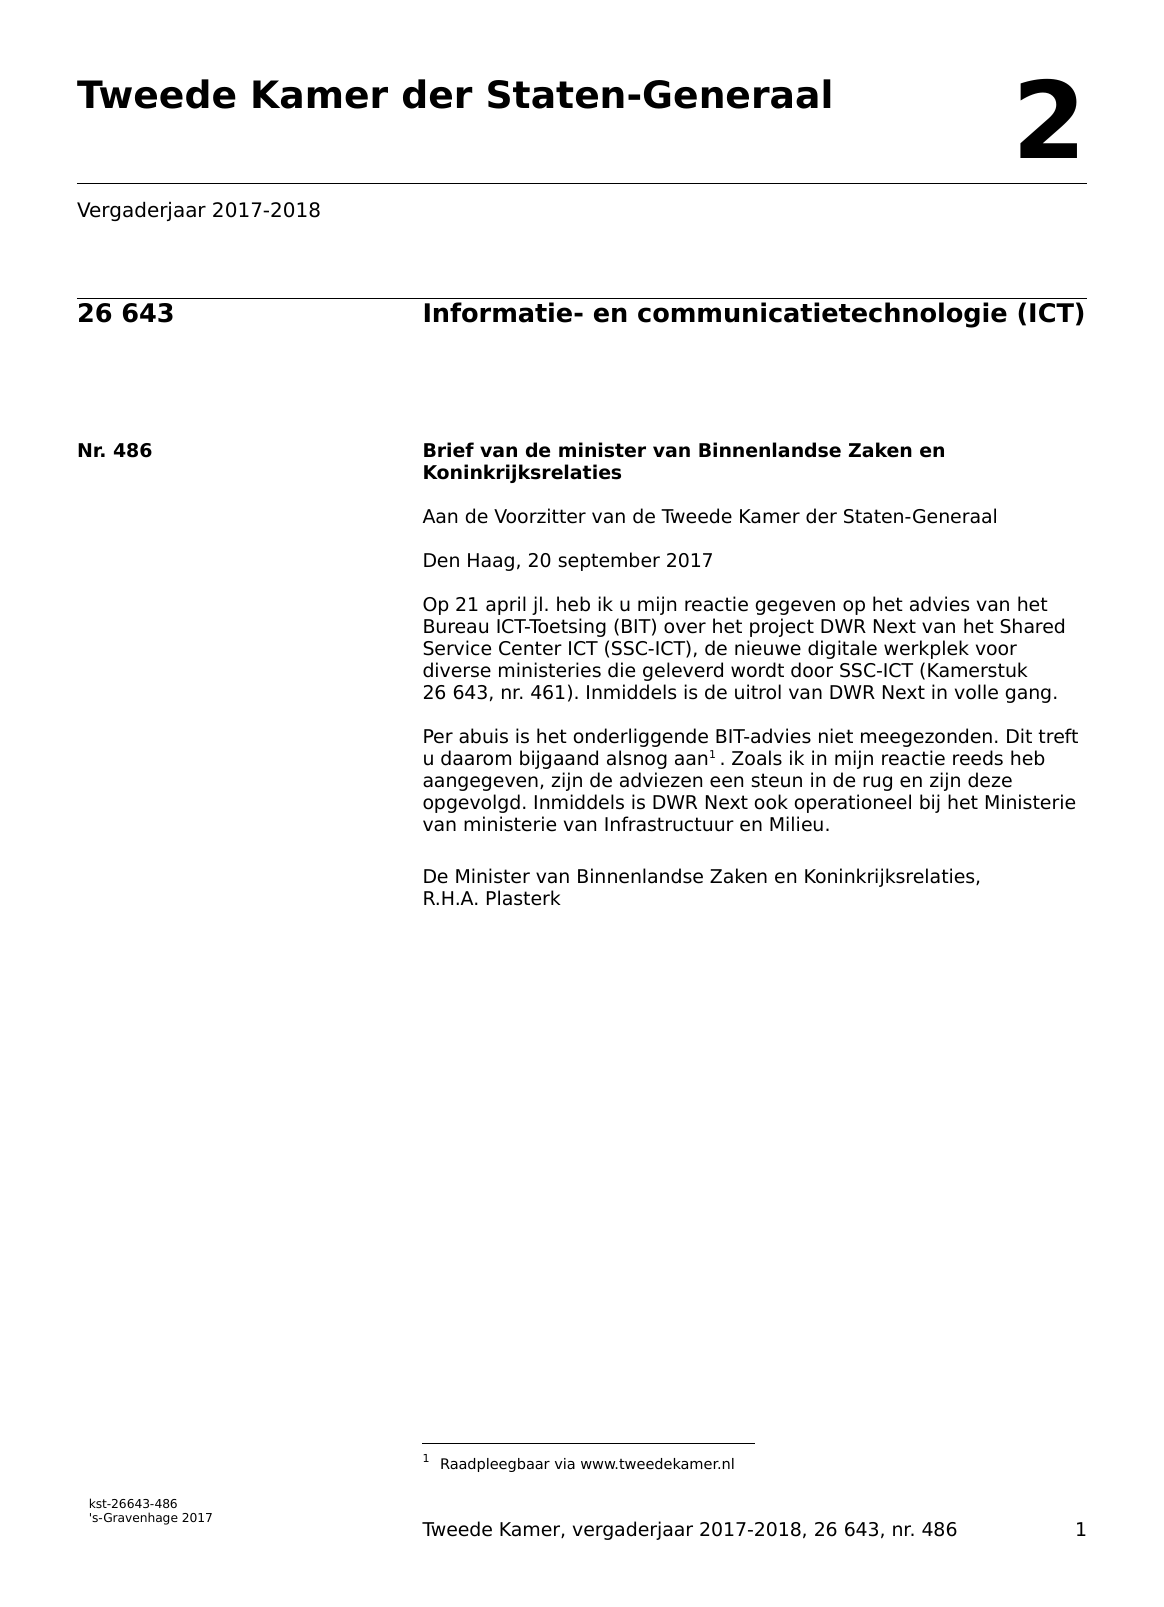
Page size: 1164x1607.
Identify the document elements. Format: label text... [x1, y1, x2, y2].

table_header Tweede Kamer der Staten-Generaal [77, 59, 886, 183]
text De Minister van Binnenlandse Zaken en Koninkrijksrelaties, R.H.A. Plasterk [422, 866, 1087, 910]
table_cell Vergaderjaar 2017-2018 [77, 184, 1087, 298]
text Den Haag, 20 september 2017 [422, 550, 1087, 572]
subtitle 26 643 Informatie- en communicatietechnologie (ICT) [77, 299, 1087, 329]
subtitle Nr. 486 Brief van de minister van Binnenlandse Zaken en Koninkrijksrelaties [77, 440, 1087, 484]
text kst-26643-486 [88, 1497, 323, 1511]
text Aan de Voorzitter van de Tweede Kamer der Staten-Generaal [422, 506, 1087, 528]
text Op 21 april jl. heb ik u mijn reactie gegeven op het advies van het Bureau ICT-Toetsing (BIT) over het project DWR Next van het Shared Service Center ICT (SSC-ICT), de nieuwe digitale werkplek voor diverse ministeries die geleverd wordt door SSC-ICT (Kamerstuk 26 643, nr. 461). Inmiddels is de uitrol van DWR Next in volle gang. [422, 594, 1087, 704]
text 's-Gravenhage 2017 [88, 1511, 323, 1525]
text Per abuis is het onderliggende BIT-advies niet meegezonden. Dit treft u daarom bijgaand alsnog aan. Zoals ik in mijn reactie reeds heb aangegeven, zijn de adviezen een steun in de rug en zijn deze opgevolgd. Inmiddels is DWR Next ook operationeel bij het Ministerie van ministerie van Infrastructuur en Milieu. [422, 726, 1087, 836]
table_header 2 [886, 59, 1087, 183]
text Raadpleegbaar via www.tweedekamer.nl [422, 1452, 1087, 1474]
